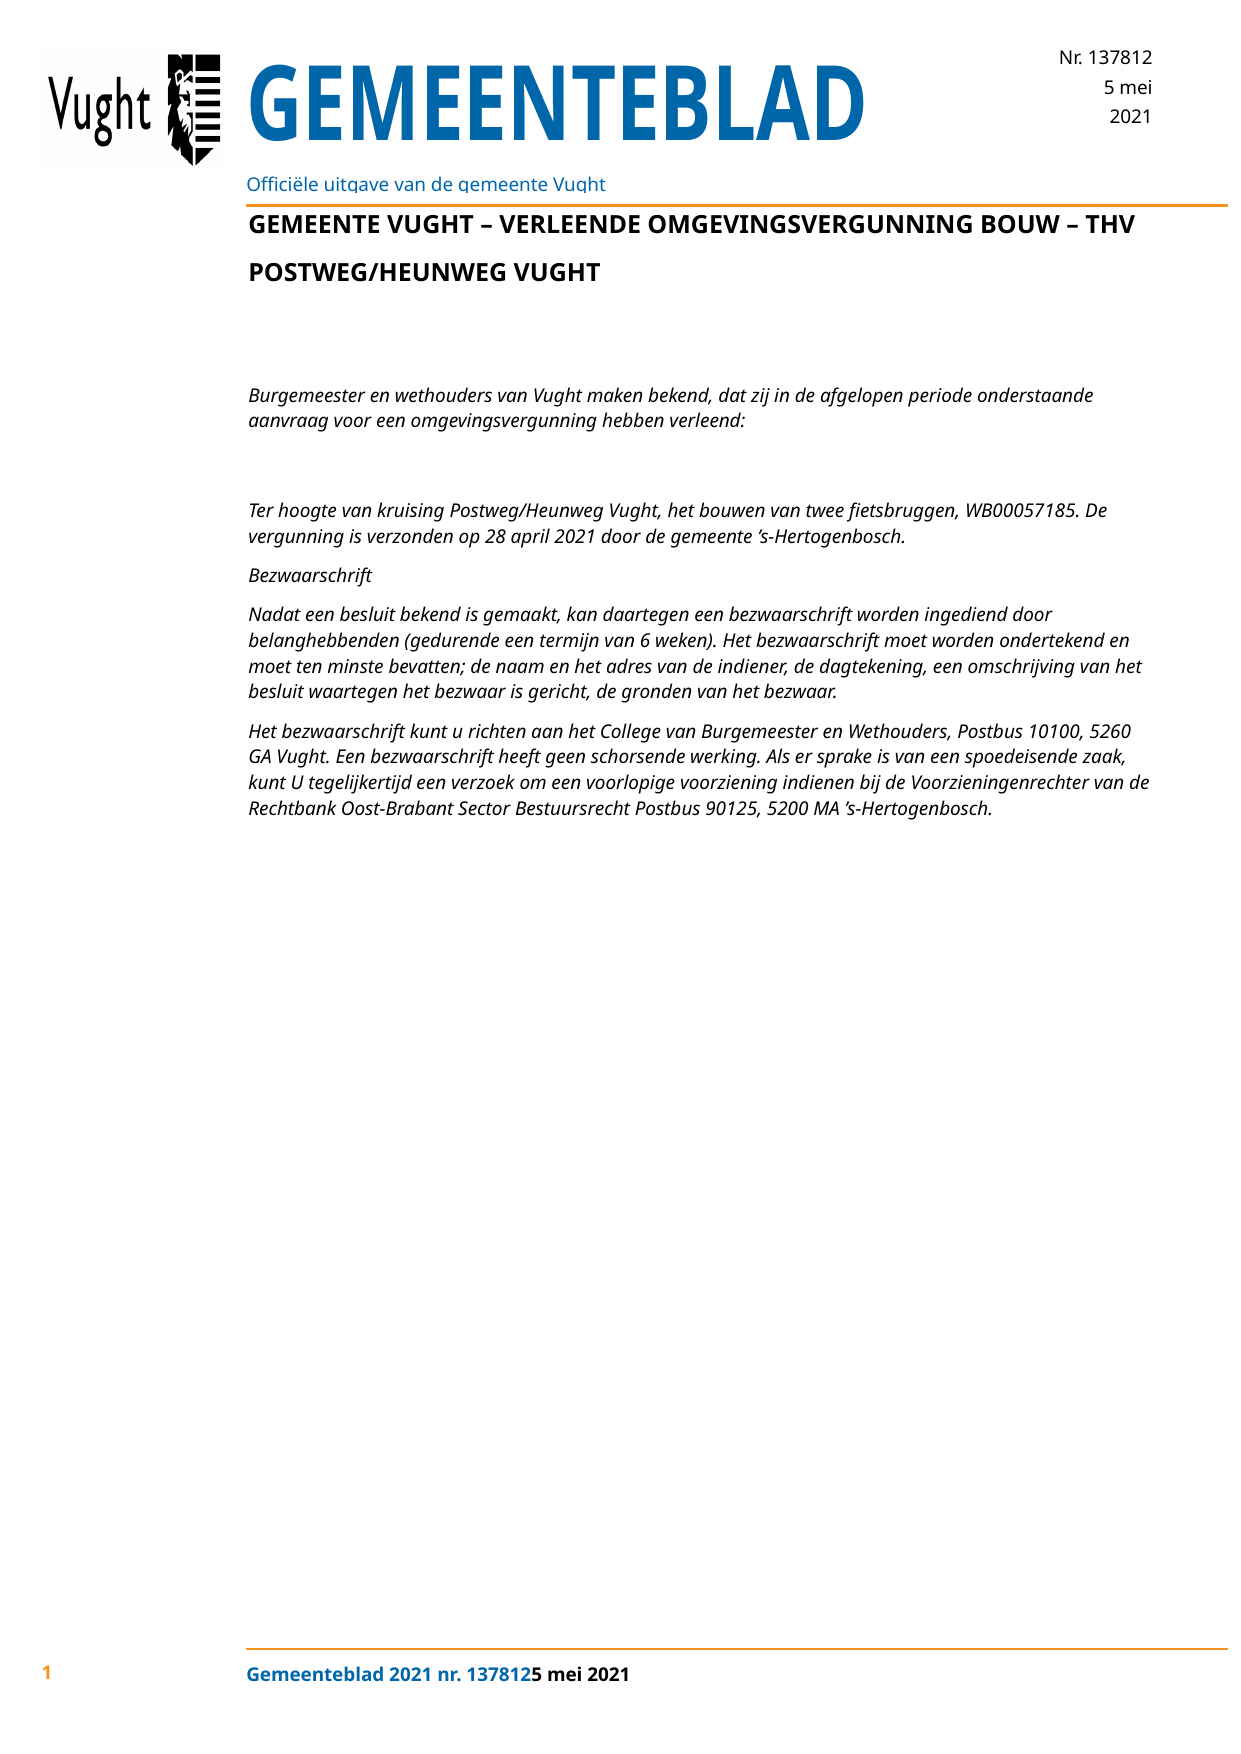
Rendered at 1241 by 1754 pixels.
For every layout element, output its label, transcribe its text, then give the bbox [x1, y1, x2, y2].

text GEMEENTE VUGHT – VERLEENDE OMGEVINGSVERGUNNING BOUW – THV POSTWEG/HEUNWEG VUGHT [248, 207, 1152, 288]
text Het bezwaarschrift kunt u richten aan het College van Burgemeester en Wethouders, Postbus 10100, 5260 GA Vught. Een bezwaarschrift heeft geen schorsende werking. Als er sprake is van een spoedeisende zaak, kunt U tegelijkertijd een verzoek om een voorlopige voorziening indienen bij de Voorzieningenrechter van de Rechtbank Oost-Brabant Sector Bestuursrecht Postbus 90125, 5200 MA ’s-Hertogenbosch. [248, 718, 1152, 821]
text Burgemeester en wethouders van Vught maken bekend, dat zij in de afgelopen periode onderstaande aanvraag voor een omgevingsvergunning hebben verleend: [248, 382, 1152, 433]
picture [41, 47, 231, 172]
text Ter hoogte van kruising Postweg/Heunweg Vught, het bouwen van twee fietsbruggen, WB00057185. De vergunning is verzonden op 28 april 2021 door de gemeente ’s-Hertogenbosch. [248, 497, 1152, 549]
text Bezwaarschrift [248, 562, 1152, 588]
text Nadat een besluit bekend is gemaakt, kan daartegen een bezwaarschrift worden ingediend door belanghebbenden (gedurende een termijn van 6 weken). Het bezwaarschrift moet worden ondertekend en moet ten minste bevatten; de naam en het adres van de indiener, de dagtekening, een omschrijving van het besluit waartegen het bezwaar is gericht, de gronden van het bezwaar. [248, 602, 1152, 704]
